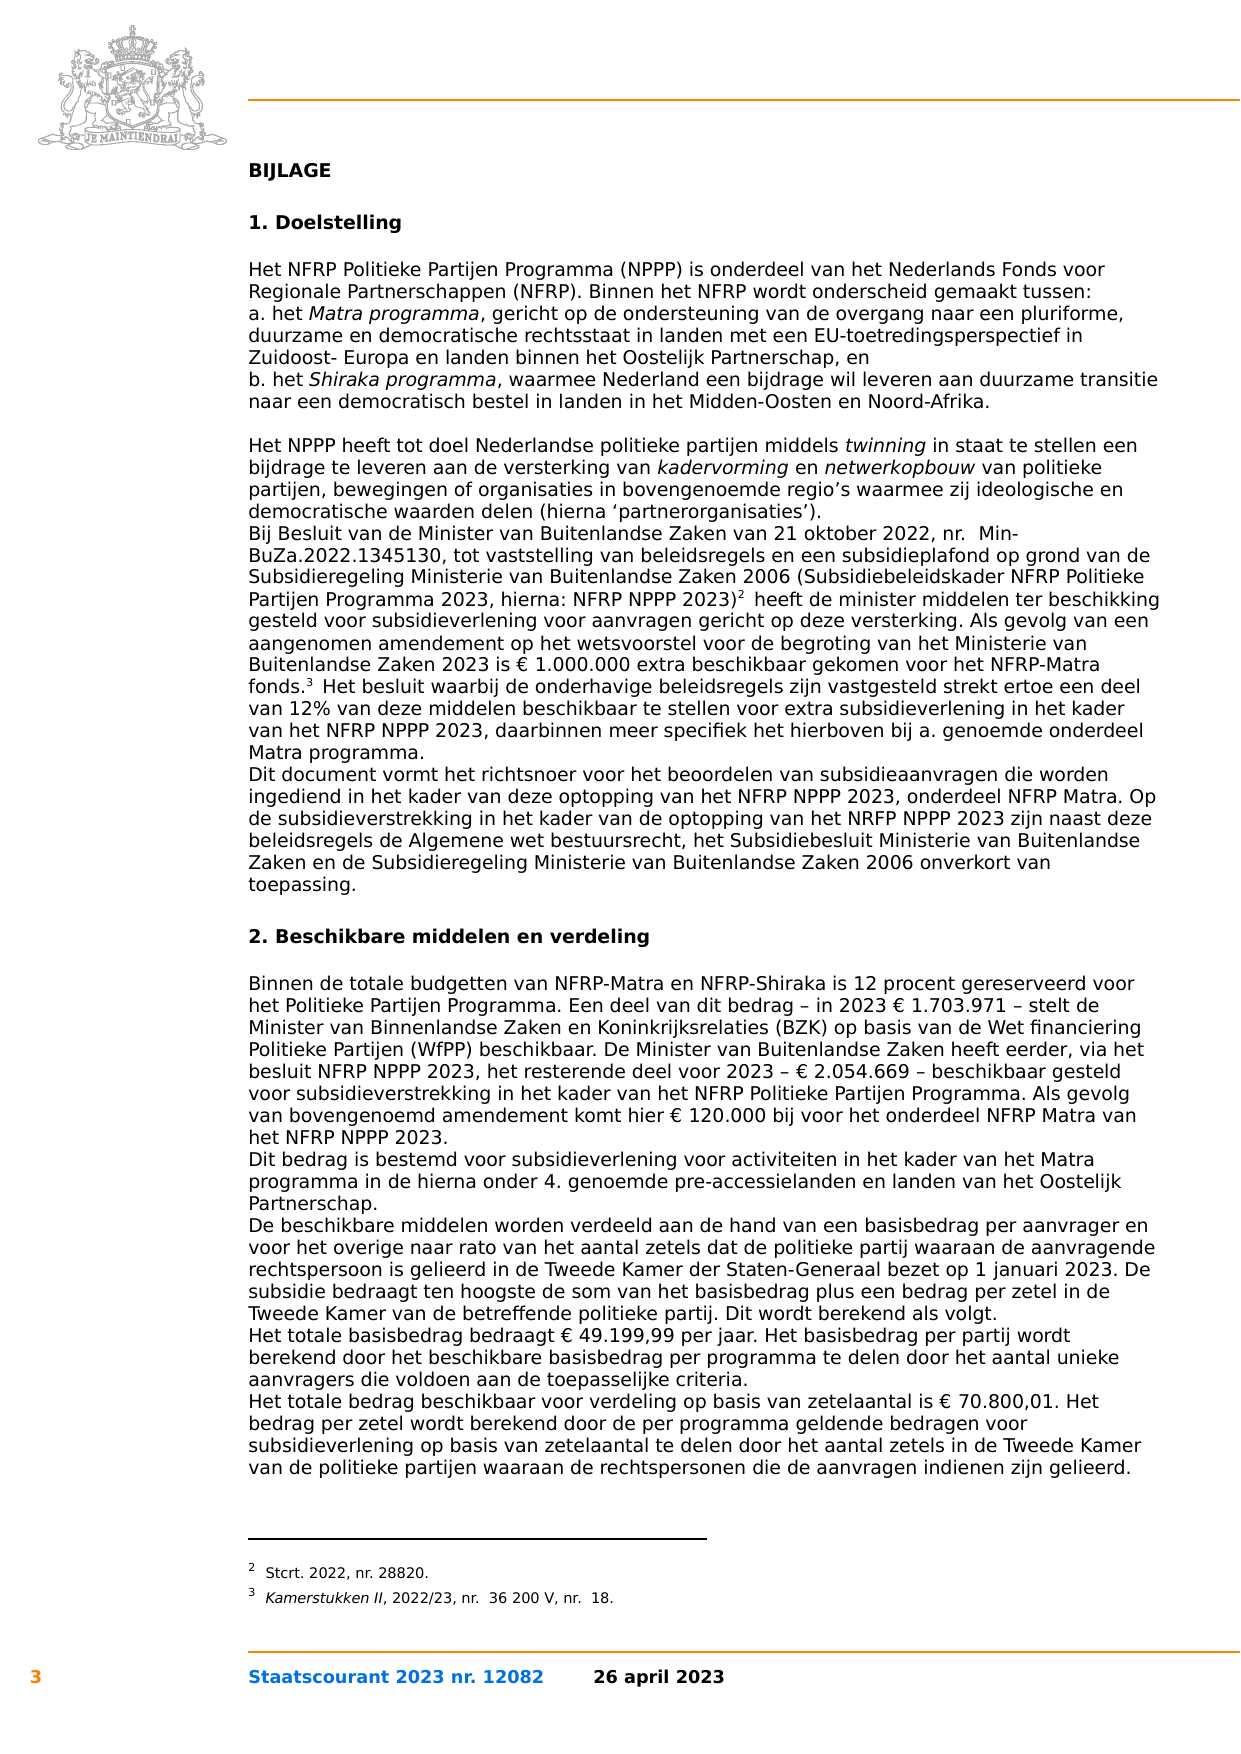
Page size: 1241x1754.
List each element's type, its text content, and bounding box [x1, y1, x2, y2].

text Het totale basisbedrag bedraagt € 49.199,99 per jaar. Het basisbedrag per partij wordt berekend door het beschikbare basisbedrag per programma te delen door het aantal unieke aanvragers die voldoen aan de toepasselijke criteria. [248, 1325, 1163, 1391]
subtitle BIJLAGE [248, 160, 1163, 182]
subtitle 1. Doelstelling [248, 212, 1163, 234]
picture [38, 25, 227, 150]
text Stcrt. 2022, nr. 28820. [248, 1561, 1163, 1583]
text b. het Shiraka programma, waarmee Nederland een bijdrage wil leveren aan duurzame transitie naar een democratisch bestel in landen in het Midden-Oosten en Noord-Afrika. [248, 369, 1163, 413]
text a. het Matra programma, gericht op de ondersteuning van de overgang naar een pluriforme, duurzame en democratische rechtsstaat in landen met een EU-toetredingsperspectief in Zuidoost- Europa en landen binnen het Oostelijk Partnerschap, en [248, 303, 1163, 369]
text Het NPPP heeft tot doel Nederlandse politieke partijen middels twinning in staat te stellen een bijdrage te leveren aan de versterking van kadervorming en netwerkopbouw van politieke partijen, bewegingen of organisaties in bovengenoemde regio’s waarmee zij ideologische en democratische waarden delen (hierna ‘partnerorganisaties’). [248, 434, 1163, 522]
text Het totale bedrag beschikbaar voor verdeling op basis van zetelaantal is € 70.800,01. Het bedrag per zetel wordt berekend door de per programma geldende bedragen voor subsidieverlening op basis van zetelaantal te delen door het aantal zetels in de Tweede Kamer van de politieke partijen waaraan de rechtspersonen die de aanvragen indienen zijn gelieerd. [248, 1391, 1163, 1479]
text Kamerstukken II, 2022/23, nr. 36 200 V, nr. 18. [248, 1586, 1163, 1608]
text Het NFRP Politieke Partijen Programma (NPPP) is onderdeel van het Nederlands Fonds voor Regionale Partnerschappen (NFRP). Binnen het NFRP wordt onderscheid gemaakt tussen: [248, 259, 1163, 303]
text Dit bedrag is bestemd voor subsidieverlening voor activiteiten in het kader van het Matra programma in de hierna onder 4. genoemde pre-accessielanden en landen van het Oostelijk Partnerschap. [248, 1149, 1163, 1215]
text Binnen de totale budgetten van NFRP-Matra en NFRP-Shiraka is 12 procent gereserveerd voor het Politieke Partijen Programma. Een deel van dit bedrag – in 2023 € 1.703.971 – stelt de Minister van Binnenlandse Zaken en Koninkrijksrelaties (BZK) op basis van de Wet financiering Politieke Partijen (WfPP) beschikbaar. De Minister van Buitenlandse Zaken heeft eerder, via het besluit NFRP NPPP 2023, het resterende deel voor 2023 – € 2.054.669 – beschikbaar gesteld voor subsidieverstrekking in het kader van het NFRP Politieke Partijen Programma. Als gevolg van bovengenoemd amendement komt hier € 120.000 bij voor het onderdeel NFRP Matra van het NFRP NPPP 2023. [248, 973, 1163, 1149]
text Bij Besluit van de Minister van Buitenlandse Zaken van 21 oktober 2022, nr. Min-BuZa.2022.1345130, tot vaststelling van beleidsregels en een subsidieplafond op grond van de Subsidieregeling Ministerie van Buitenlandse Zaken 2006 (Subsidiebeleidskader NFRP Politieke Partijen Programma 2023, hierna: NFRP NPPP 2023) heeft de minister middelen ter beschikking gesteld voor subsidieverlening voor aanvragen gericht op deze versterking. Als gevolg van een aangenomen amendement op het wetsvoorstel voor de begroting van het Ministerie van Buitenlandse Zaken 2023 is € 1.000.000 extra beschikbaar gekomen voor het NFRP-Matra fonds. Het besluit waarbij de onderhavige beleidsregels zijn vastgesteld strekt ertoe een deel van 12% van deze middelen beschikbaar te stellen voor extra subsidieverlening in het kader van het NFRP NPPP 2023, daarbinnen meer specifiek het hierboven bij a. genoemde onderdeel Matra programma. [248, 522, 1163, 764]
text Dit document vormt het richtsnoer voor het beoordelen van subsidieaanvragen die worden ingediend in het kader van deze optopping van het NFRP NPPP 2023, onderdeel NFRP Matra. Op de subsidieverstrekking in het kader van de optopping van het NRFP NPPP 2023 zijn naast deze beleidsregels de Algemene wet bestuursrecht, het Subsidiebesluit Ministerie van Buitenlandse Zaken en de Subsidieregeling Ministerie van Buitenlandse Zaken 2006 onverkort van toepassing. [248, 764, 1163, 896]
subtitle 2. Beschikbare middelen en verdeling [248, 926, 1163, 948]
text De beschikbare middelen worden verdeeld aan de hand van een basisbedrag per aanvrager en voor het overige naar rato van het aantal zetels dat de politieke partij waaraan de aanvragende rechtspersoon is gelieerd in de Tweede Kamer der Staten-Generaal bezet op 1 januari 2023. De subsidie bedraagt ten hoogste de som van het basisbedrag plus een bedrag per zetel in de Tweede Kamer van de betreffende politieke partij. Dit wordt berekend als volgt. [248, 1215, 1163, 1325]
